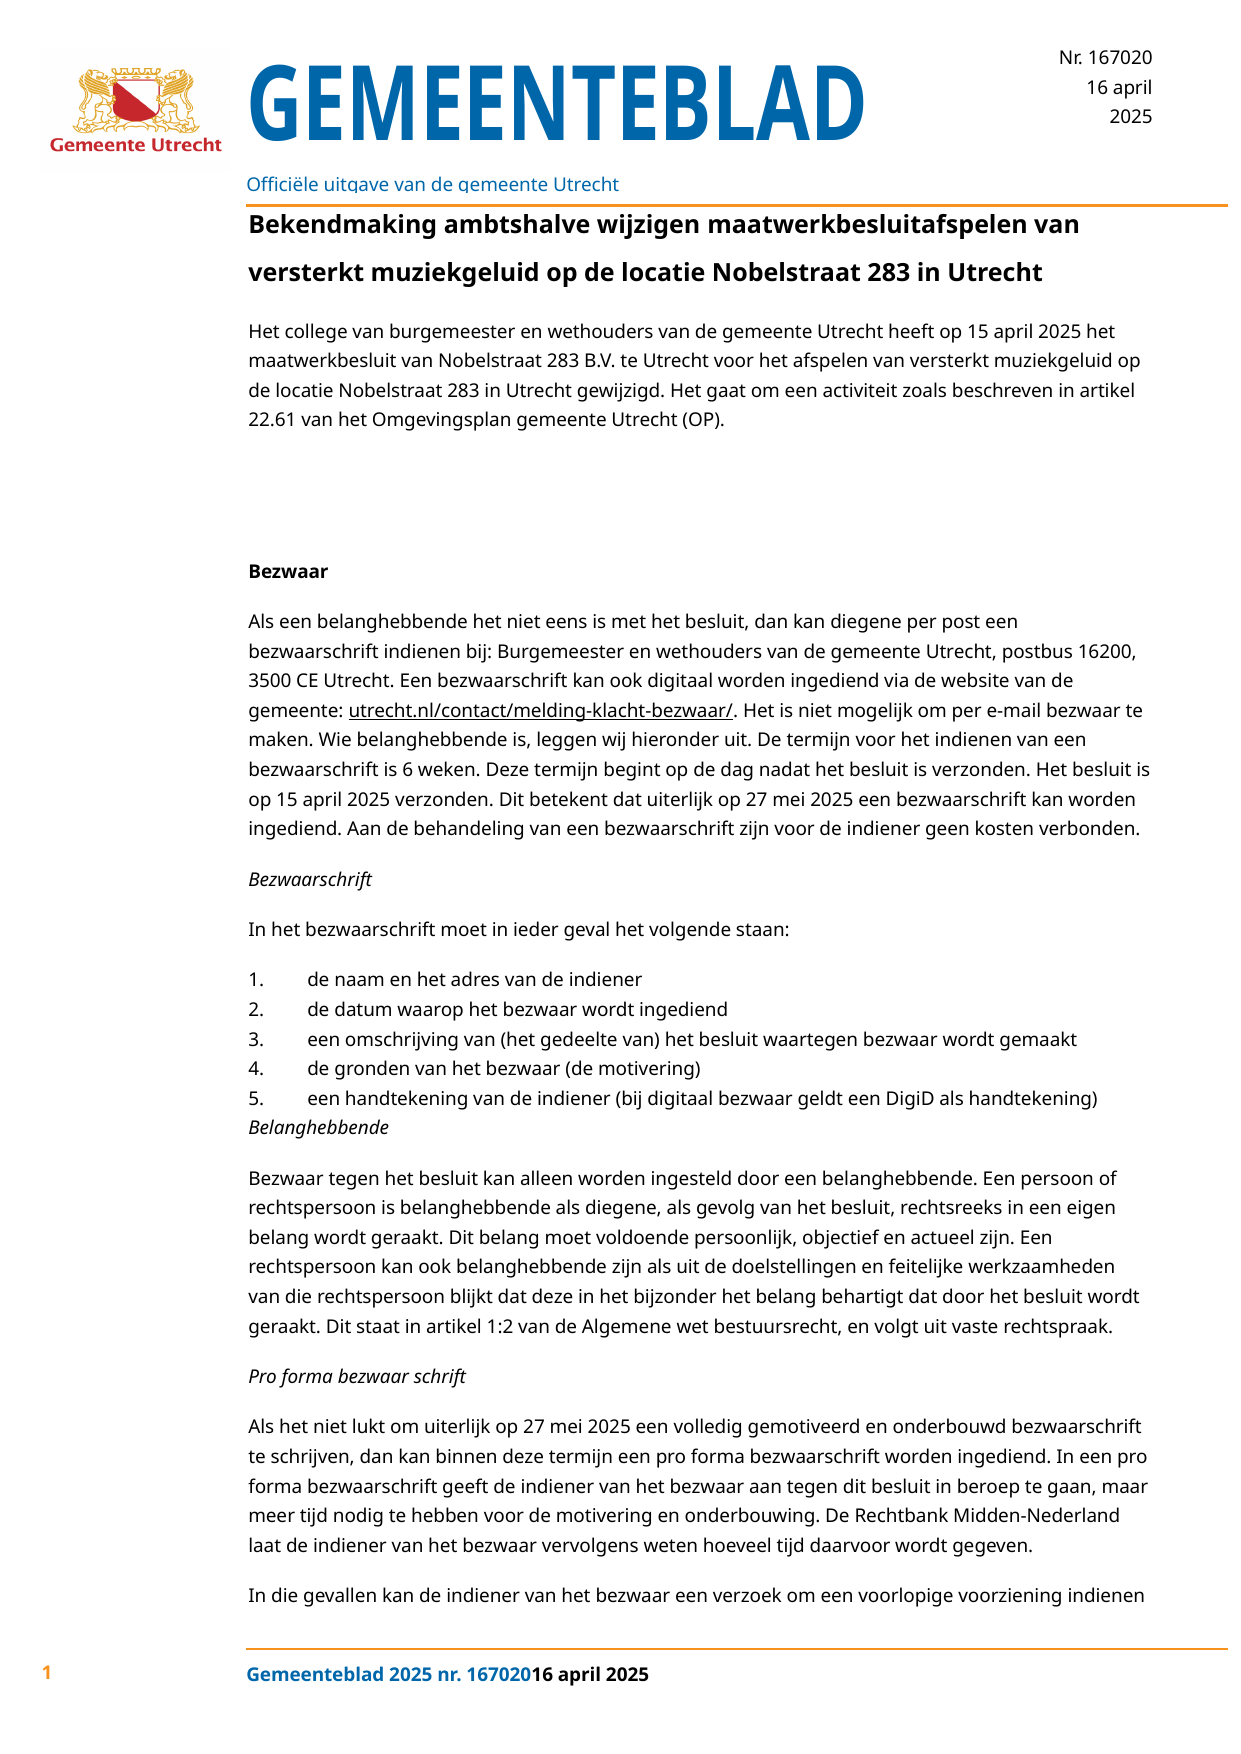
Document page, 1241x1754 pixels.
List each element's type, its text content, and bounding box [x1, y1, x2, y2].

list een omschrijving van (het gedeelte van) het besluit waartegen bezwaar wordt gemaakt [248, 1026, 1152, 1052]
list de naam en het adres van de indiener [248, 967, 1152, 992]
text In het bezwaarschrift moet in ieder geval het volgende staan: [248, 916, 1152, 942]
list een handtekening van de indiener (bij digitaal bezwaar geldt een DigiD als handtekening) [248, 1085, 1152, 1111]
text Als het niet lukt om uiterlijk op 27 mei 2025 een volledig gemotiveerd en onderbouwd bezwaarschrift te schrijven, dan kan binnen deze termijn een pro forma bezwaarschrift worden ingediend. In een pro forma bezwaarschrift geeft de indiener van het bezwaar aan tegen dit besluit in beroep te gaan, maar meer tijd nodig te hebben voor de motivering en onderbouwing. De Rechtbank Midden-Nederland laat de indiener van het bezwaar vervolgens weten hoeveel tijd daarvoor wordt gegeven. [248, 1414, 1152, 1558]
text In die gevallen kan de indiener van het bezwaar een verzoek om een voorlopige voorziening indienen [248, 1582, 1152, 1608]
text Bezwaarschrift [248, 866, 1152, 892]
picture [41, 47, 231, 172]
text Bezwaar [248, 558, 1152, 584]
text Bezwaar tegen het besluit kan alleen worden ingesteld door een belanghebbende. Een persoon of rechtspersoon is belanghebbende als diegene, als gevolg van het besluit, rechtsreeks in een eigen belang wordt geraakt. Dit belang moet voldoende persoonlijk, objectief en actueel zijn. Een rechtspersoon kan ook belanghebbende zijn als uit de doelstellingen en feitelijke werkzaamheden van die rechtspersoon blijkt dat deze in het bijzonder het belang behartigt dat door het besluit wordt geraakt. Dit staat in artikel 1:2 van de Algemene wet bestuursrecht, en volgt uit vaste rechtspraak. [248, 1165, 1152, 1339]
text Het college van burgemeester en wethouders van de gemeente Utrecht heeft op 15 april 2025 het maatwerkbesluit van Nobelstraat 283 B.V. te Utrecht voor het afspelen van versterkt muziekgeluid op de locatie Nobelstraat 283 in Utrecht gewijzigd. Het gaat om een activiteit zoals beschreven in artikel 22.61 van het Omgevingsplan gemeente Utrecht (OP). [248, 318, 1152, 432]
text Bekendmaking ambtshalve wijzigen maatwerkbesluitafspelen van versterkt muziekgeluid op de locatie Nobelstraat 283 in Utrecht [248, 207, 1152, 288]
list de gronden van het bezwaar (de motivering) [248, 1055, 1152, 1081]
text Pro forma bezwaar schrift [248, 1363, 1152, 1389]
text Belanghebbende [248, 1114, 1152, 1140]
text Als een belanghebbende het niet eens is met het besluit, dan kan diegene per post een bezwaarschrift indienen bij: Burgemeester en wethouders van de gemeente Utrecht, postbus 16200, 3500 CE Utrecht. Een bezwaarschrift kan ook digitaal worden ingediend via de website van de gemeente: utrecht.nl/contact/melding-klacht-bezwaar/. Het is niet mogelijk om per e-mail bezwaar te maken. Wie belanghebbende is, leggen wij hieronder uit. De termijn voor het indienen van een bezwaarschrift is 6 weken. Deze termijn begint op de dag nadat het besluit is verzonden. Het besluit is op 15 april 2025 verzonden. Dit betekent dat uiterlijk op 27 mei 2025 een bezwaarschrift kan worden ingediend. Aan de behandeling van een bezwaarschrift zijn voor de indiener geen kosten verbonden. [248, 608, 1152, 841]
list de datum waarop het bezwaar wordt ingediend [248, 996, 1152, 1022]
